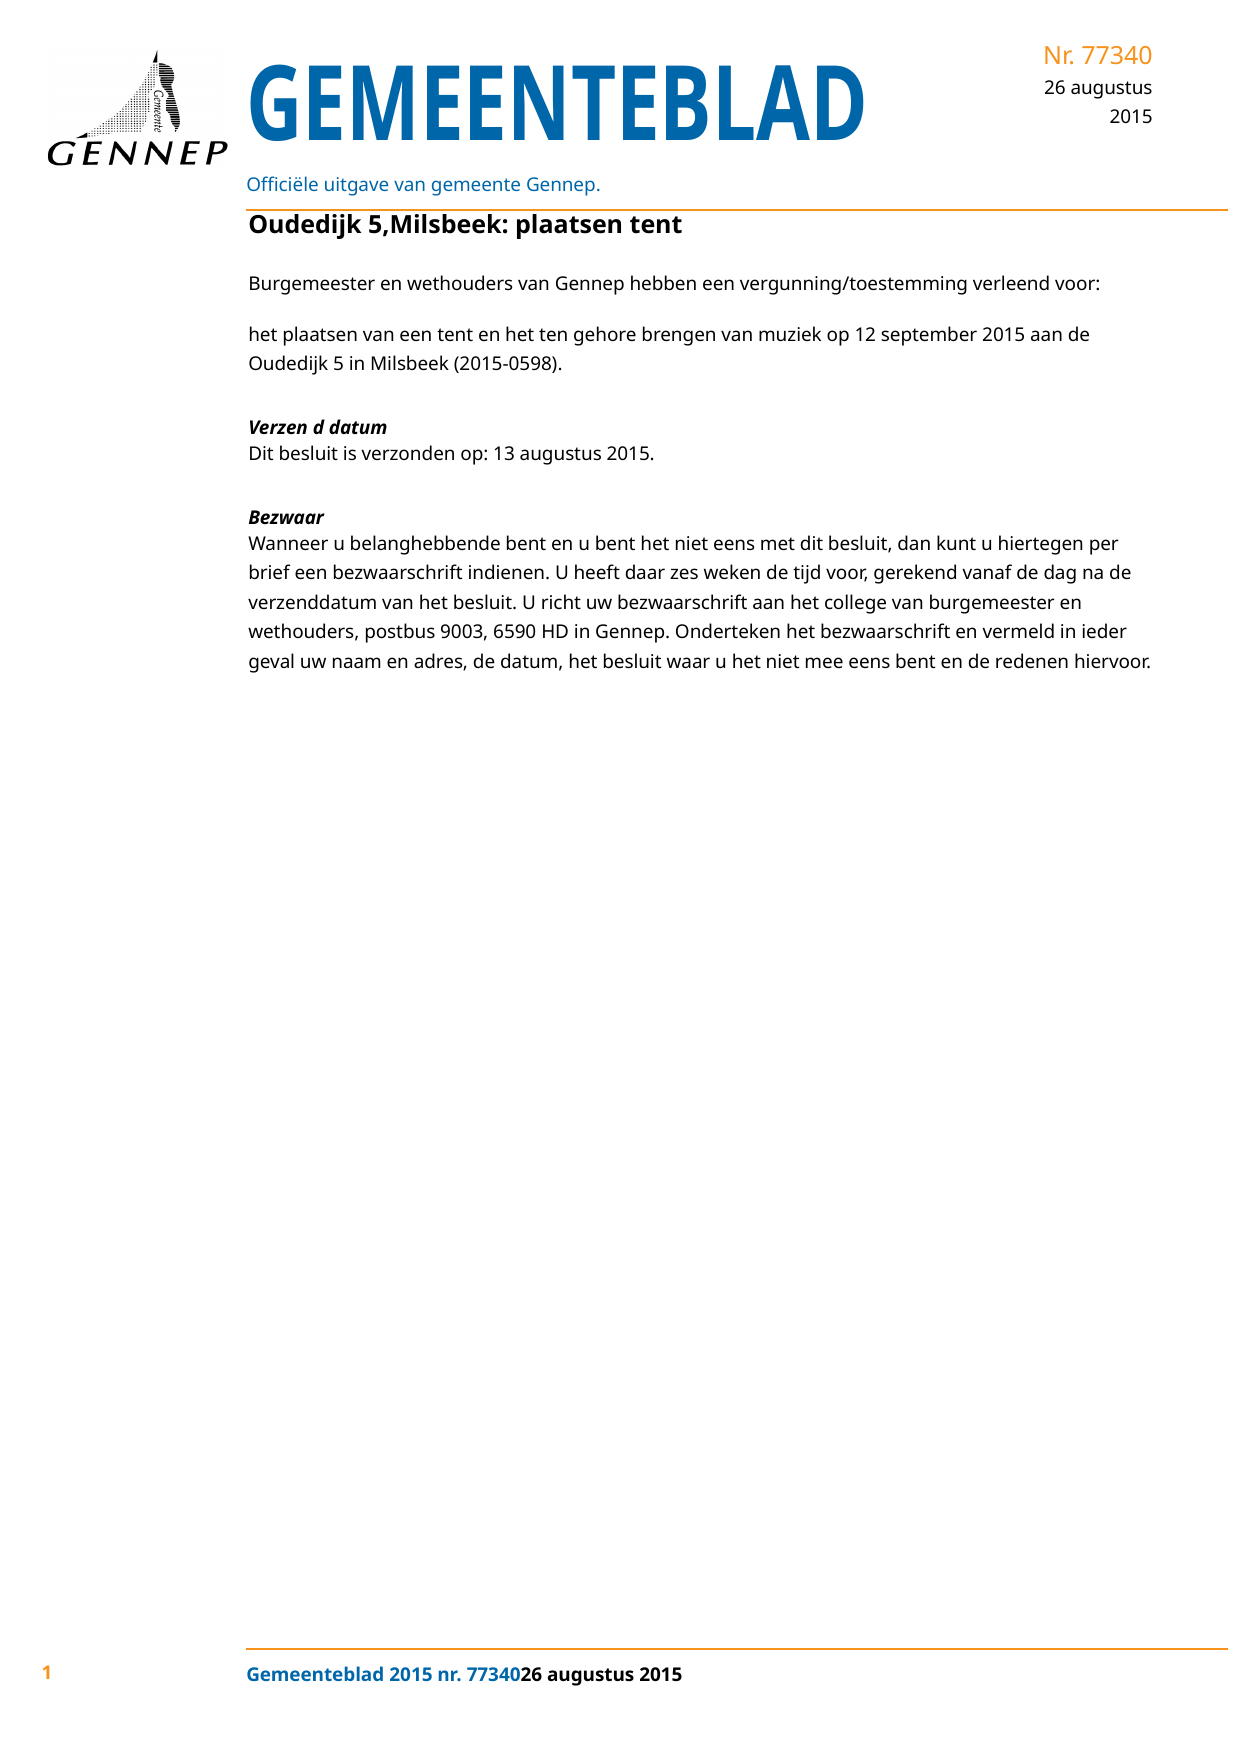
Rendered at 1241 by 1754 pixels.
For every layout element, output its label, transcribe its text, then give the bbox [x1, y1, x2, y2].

text Burgemeester en wethouders van Gennep hebben een vergunning/toestemming verleend voor: [248, 270, 1152, 296]
text Verzen d datum [248, 414, 1152, 440]
text Oudedijk 5,Milsbeek: plaatsen tent [248, 211, 1152, 241]
text Bezwaar [248, 504, 1152, 530]
text het plaatsen van een tent en het ten gehore brengen van muziek op 12 september 2015 aan de Oudedijk 5 in Milsbeek (2015-0598). [248, 321, 1152, 376]
text Dit besluit is verzonden op: 13 augustus 2015. [248, 440, 1152, 466]
picture [41, 47, 231, 172]
text Wanneer u belanghebbende bent en u bent het niet eens met dit besluit, dan kunt u hiertegen per brief een bezwaarschrift indienen. U heeft daar zes weken de tijd voor, gerekend vanaf de dag na de verzenddatum van het besluit. U richt uw bezwaarschrift aan het college van burgemeester en wethouders, postbus 9003, 6590 HD in Gennep. Onderteken het bezwaarschrift en vermeld in ieder geval uw naam en adres, de datum, het besluit waar u het niet mee eens bent en de redenen hiervoor. [248, 530, 1152, 674]
